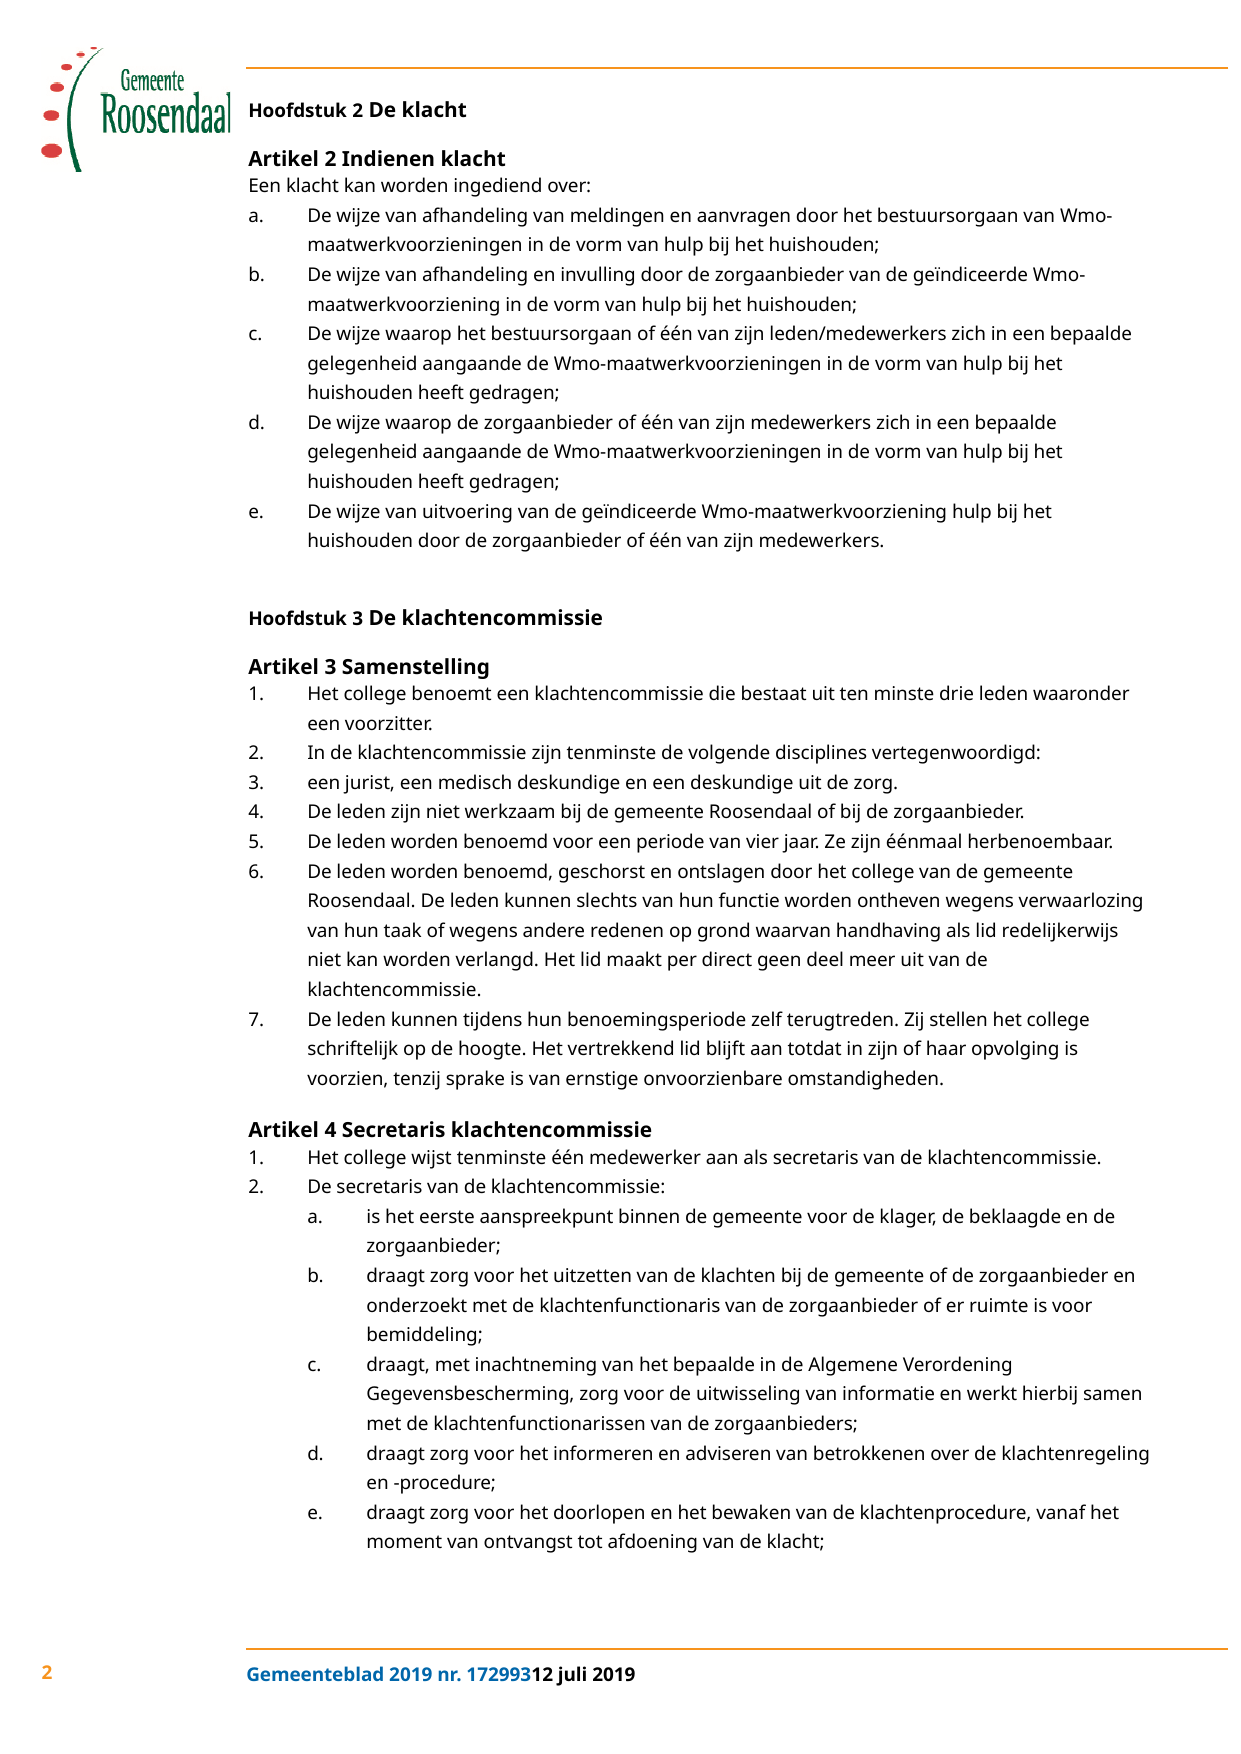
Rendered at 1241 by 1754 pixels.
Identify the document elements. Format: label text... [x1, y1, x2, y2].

list een jurist, een medisch deskundige en een deskundige uit de zorg. [248, 769, 1152, 795]
text Hoofdstuk 3 De klachtencommissie [248, 603, 1152, 631]
list De wijze waarop de zorgaanbieder of één van zijn medewerkers zich in een bepaalde gelegenheid aangaande de Wmo-maatwerkvoorzieningen in de vorm van hulp bij het huishouden heeft gedragen; [248, 409, 1152, 494]
text Artikel 2 Indienen klacht [248, 144, 1152, 172]
list Het college wijst tenminste één medewerker aan als secretaris van de klachtencommissie. [248, 1144, 1152, 1169]
list In de klachtencommissie zijn tenminste de volgende disciplines vertegenwoordigd: [248, 739, 1152, 765]
list De leden zijn niet werkzaam bij de gemeente Roosendaal of bij de zorgaanbieder. [248, 799, 1152, 824]
list De leden worden benoemd voor een periode van vier jaar. Ze zijn éénmaal herbenoembaar. [248, 828, 1152, 854]
list draagt zorg voor het informeren en adviseren van betrokkenen over de klachtenregeling en -procedure; [307, 1440, 1152, 1495]
text Artikel 3 Samenstelling [248, 652, 1152, 680]
list draagt zorg voor het doorlopen en het bewaken van de klachtenprocedure, vanaf het moment van ontvangst tot afdoening van de klacht; [307, 1499, 1152, 1554]
list Het college benoemt een klachtencommissie die bestaat uit ten minste drie leden waaronder een voorzitter. [248, 680, 1152, 736]
list draagt zorg voor het uitzetten van de klachten bij de gemeente of de zorgaanbieder en onderzoekt met de klachtenfunctionaris van de zorgaanbieder of er ruimte is voor bemiddeling; [307, 1262, 1152, 1347]
list De secretaris van de klachtencommissie: [248, 1173, 1152, 1199]
picture [41, 47, 231, 172]
text Een klacht kan worden ingediend over: [248, 172, 1152, 198]
text Artikel 4 Secretaris klachtencommissie [248, 1115, 1152, 1144]
list draagt, met inachtneming van het bepaalde in de Algemene Verordening Gegevensbescherming, zorg voor de uitwisseling van informatie en werkt hierbij samen met de klachtenfunctionarissen van de zorgaanbieders; [307, 1351, 1152, 1436]
list De wijze van afhandeling en invulling door de zorgaanbieder van de geïndiceerde Wmo-maatwerkvoorziening in de vorm van hulp bij het huishouden; [248, 261, 1152, 317]
list De wijze van uitvoering van de geïndiceerde Wmo-maatwerkvoorziening hulp bij het huishouden door de zorgaanbieder of één van zijn medewerkers. [248, 498, 1152, 553]
list De leden kunnen tijdens hun benoemingsperiode zelf terugtreden. Zij stellen het college schriftelijk op de hoogte. Het vertrekkend lid blijft aan totdat in zijn of haar opvolging is voorzien, tenzij sprake is van ernstige onvoorzienbare omstandigheden. [248, 1006, 1152, 1091]
list De wijze van afhandeling van meldingen en aanvragen door het bestuursorgaan van Wmo-maatwerkvoorzieningen in de vorm van hulp bij het huishouden; [248, 202, 1152, 257]
text Hoofdstuk 2 De klacht [248, 95, 1152, 123]
list De wijze waarop het bestuursorgaan of één van zijn leden/medewerkers zich in een bepaalde gelegenheid aangaande de Wmo-maatwerkvoorzieningen in de vorm van hulp bij het huishouden heeft gedragen; [248, 320, 1152, 405]
list is het eerste aanspreekpunt binnen de gemeente voor de klager, de beklaagde en de zorgaanbieder; [307, 1203, 1152, 1258]
list De leden worden benoemd, geschorst en ontslagen door het college van de gemeente Roosendaal. De leden kunnen slechts van hun functie worden ontheven wegens verwaarlozing van hun taak of wegens andere redenen op grond waarvan handhaving als lid redelijkerwijs niet kan worden verlangd. Het lid maakt per direct geen deel meer uit van de klachtencommissie. [248, 858, 1152, 1002]
